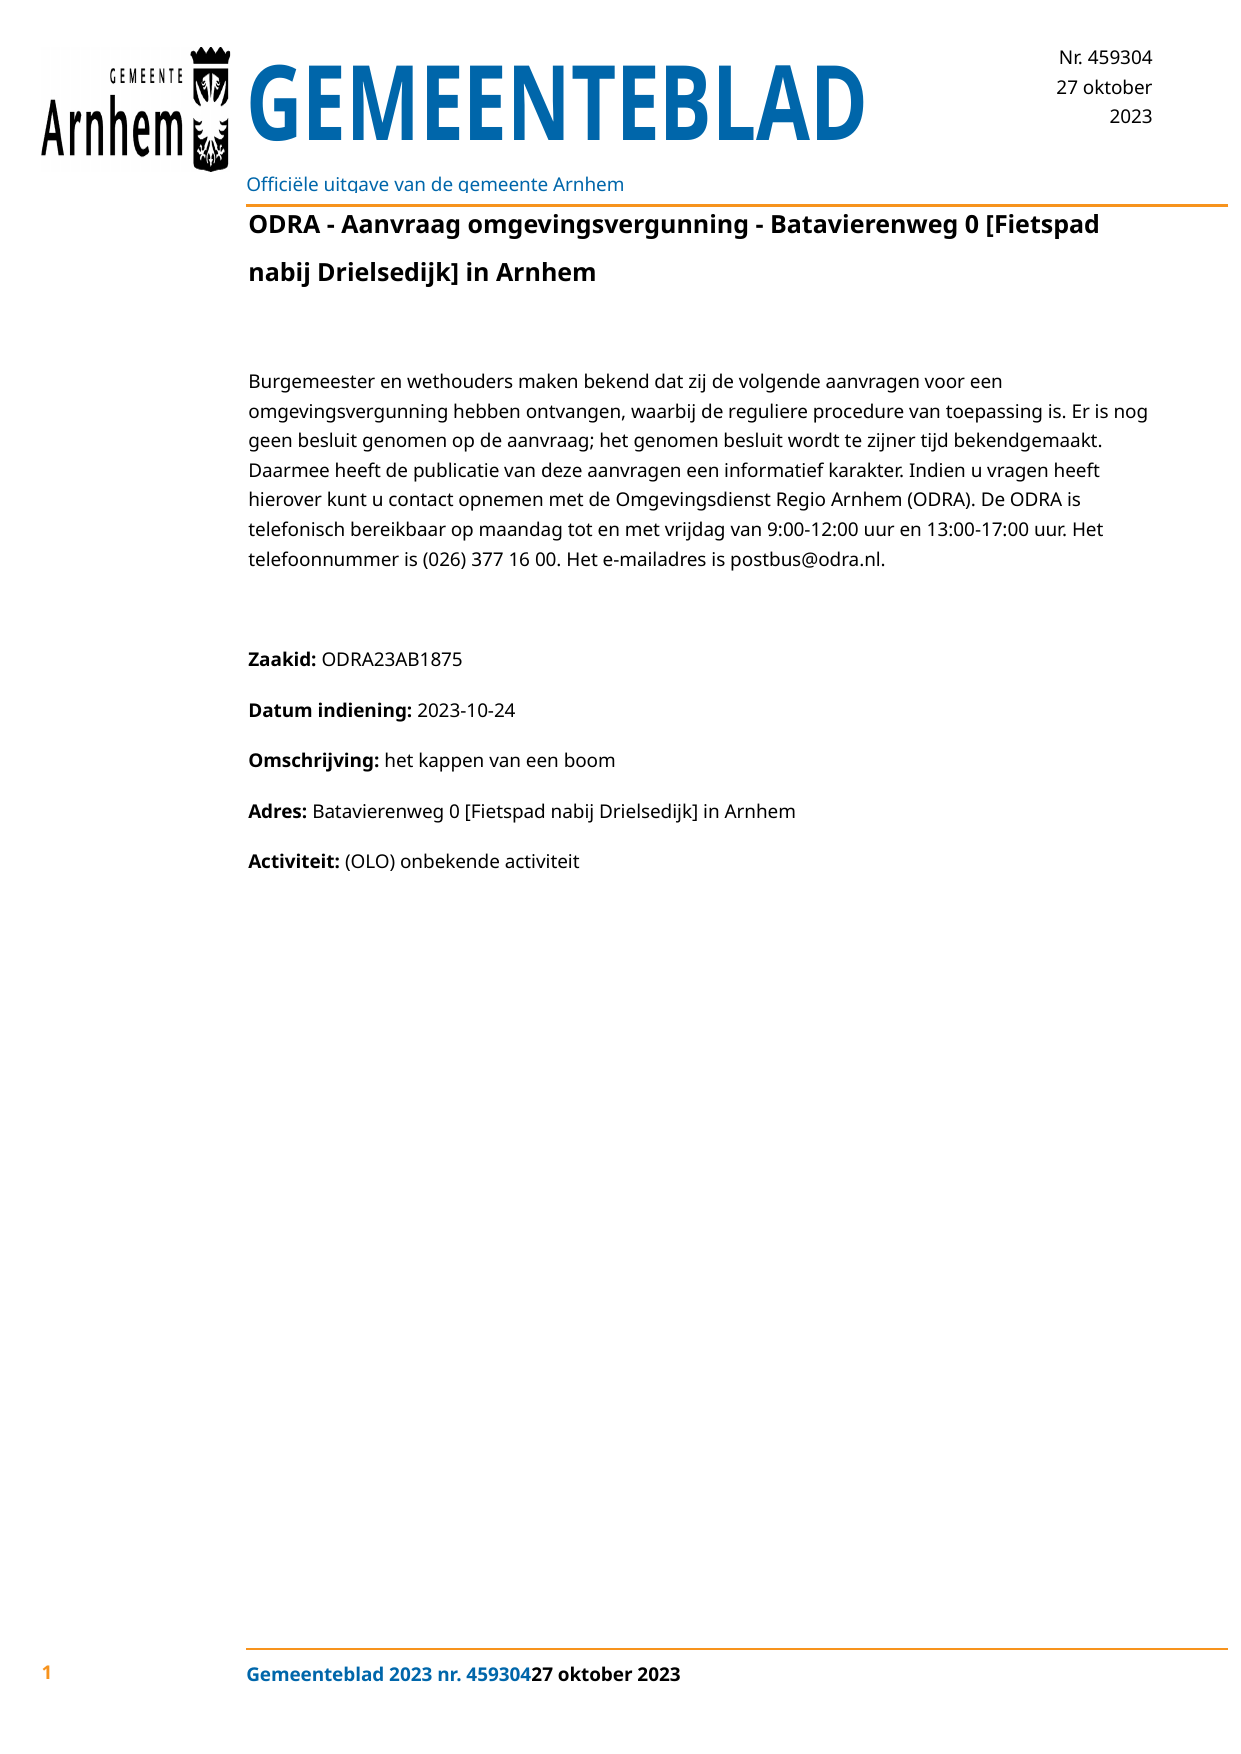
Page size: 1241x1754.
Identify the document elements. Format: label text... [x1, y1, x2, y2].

text Burgemeester en wethouders maken bekend dat zij de volgende aanvragen voor een omgevingsvergunning hebben ontvangen, waarbij de reguliere procedure van toepassing is. Er is nog geen besluit genomen op de aanvraag; het genomen besluit wordt te zijner tijd bekendgemaakt. Daarmee heeft de publicatie van deze aanvragen een informatief karakter. Indien u vragen heeft hierover kunt u contact opnemen met de Omgevingsdienst Regio Arnhem (ODRA). De ODRA is telefonisch bereikbaar op maandag tot en met vrijdag van 9:00-12:00 uur en 13:00-17:00 uur. Het telefoonnummer is (026) 377 16 00. Het e-mailadres is postbus@odra.nl. [248, 368, 1152, 572]
text Datum indiening: 2023-10-24 [248, 697, 1152, 723]
picture [41, 47, 231, 172]
text Omschrijving: het kappen van een boom [248, 747, 1152, 773]
text Zaakid: ODRA23AB1875 [248, 647, 1152, 672]
text Activiteit: (OLO) onbekende activiteit [248, 848, 1152, 874]
text Adres: Batavierenweg 0 [Fietspad nabij Drielsedijk] in Arnhem [248, 798, 1152, 824]
text ODRA - Aanvraag omgevingsvergunning - Batavierenweg 0 [Fietspad nabij Drielsedijk] in Arnhem [248, 207, 1152, 288]
